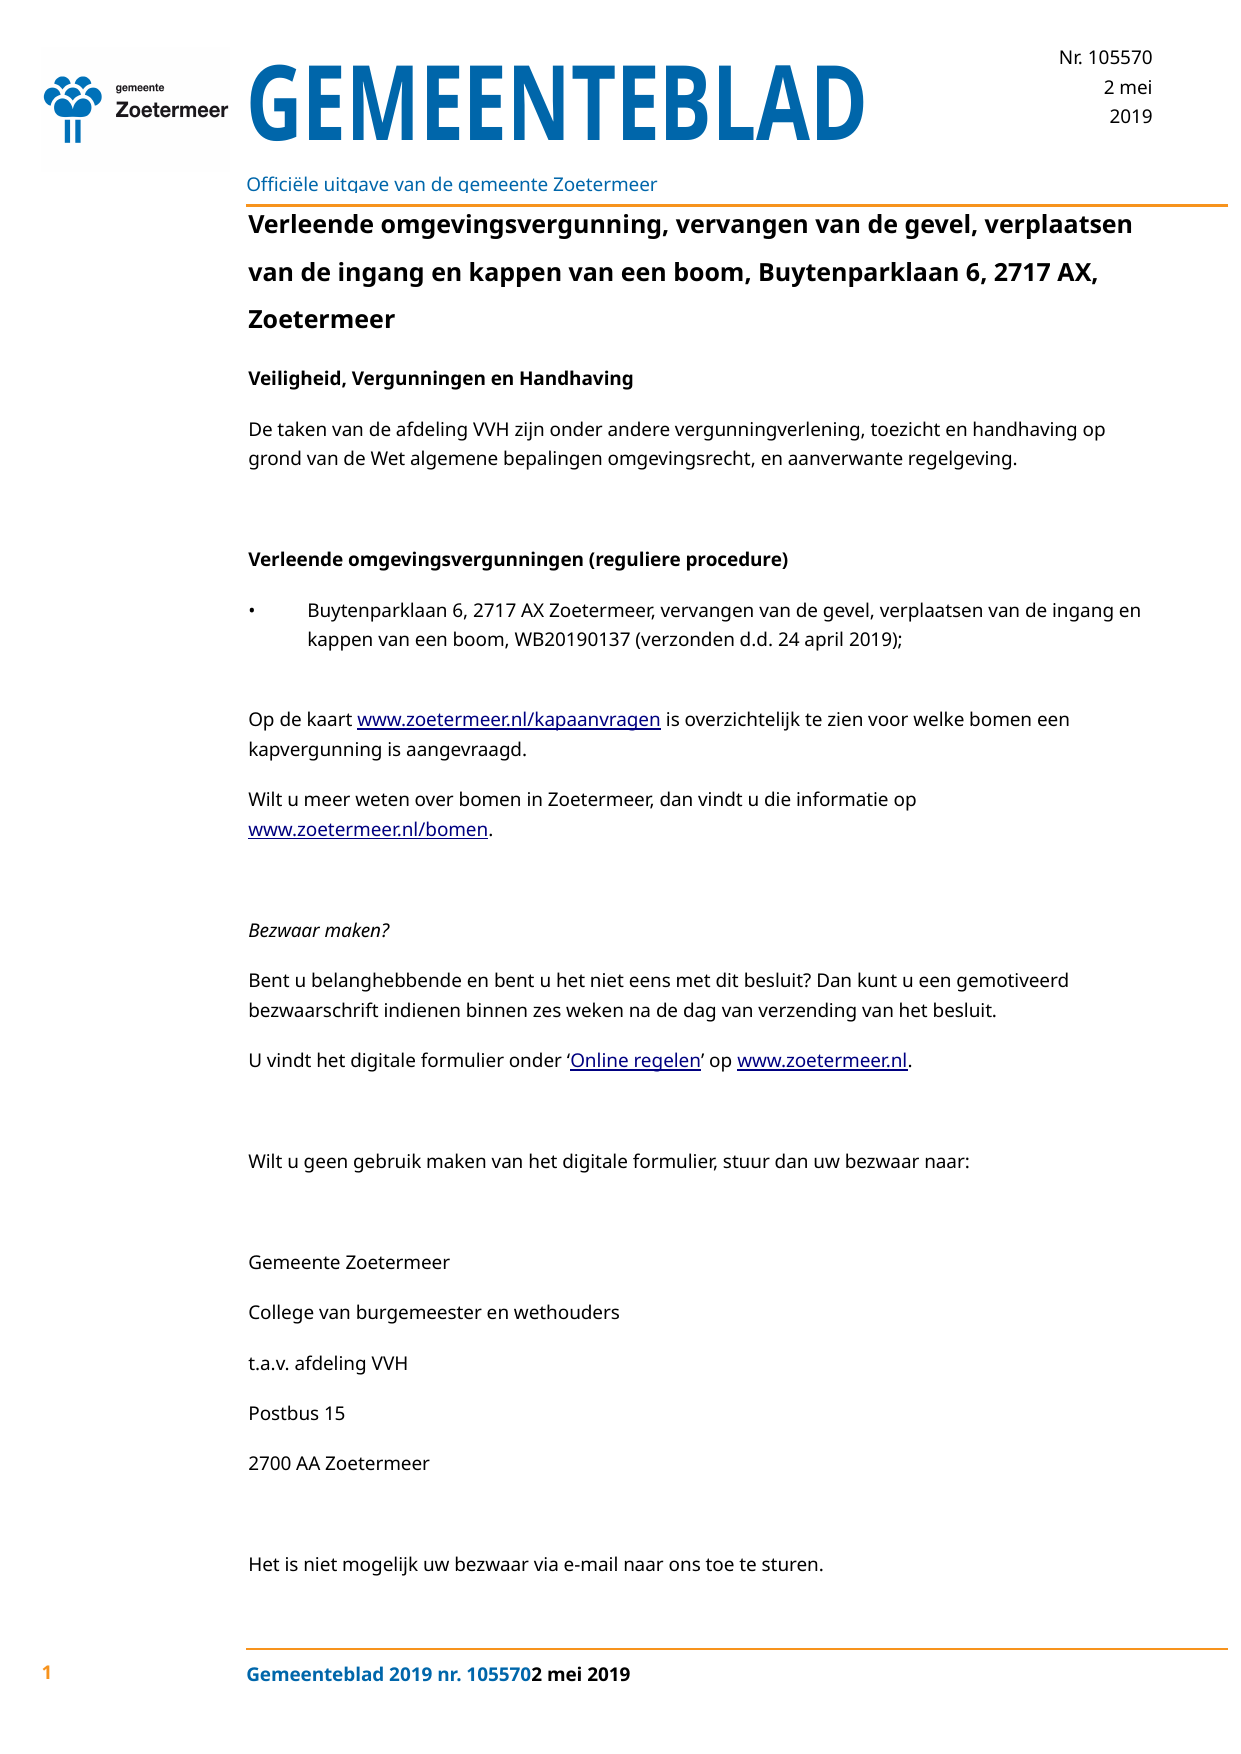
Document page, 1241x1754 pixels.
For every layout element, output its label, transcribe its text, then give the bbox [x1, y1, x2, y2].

text Wilt u meer weten over bomen in Zoetermeer, dan vindt u die informatie op www.zoetermeer.nl/bomen. [248, 786, 1152, 842]
text Het is niet mogelijk uw bezwaar via e-mail naar ons toe te sturen. [248, 1551, 1152, 1577]
text U vindt het digitale formulier onder ‘Online regelen’ op www.zoetermeer.nl. [248, 1047, 1152, 1073]
text Bezwaar maken? [248, 917, 1152, 942]
text t.a.v. afdeling VVH [248, 1350, 1152, 1375]
text College van burgemeester en wethouders [248, 1299, 1152, 1325]
text Op de kaart www.zoetermeer.nl/kapaanvragen is overzichtelijk te zien voor welke bomen een kapvergunning is aangevraagd. [248, 706, 1152, 762]
text Wilt u geen gebruik maken van het digitale formulier, stuur dan uw bezwaar naar: [248, 1148, 1152, 1174]
list Buytenparklaan 6, 2717 AX Zoetermeer, vervangen van de gevel, verplaatsen van de ingang en kappen van een boom, WB20190137 (verzonden d.d. 24 april 2019); [248, 597, 1152, 652]
picture [41, 47, 231, 172]
text Veiligheid, Vergunningen en Handhaving [248, 366, 1152, 391]
text Gemeente Zoetermeer [248, 1249, 1152, 1274]
text Verleende omgevingsvergunning, vervangen van de gevel, verplaatsen van de ingang en kappen van een boom, Buytenparklaan 6, 2717 AX, Zoetermeer [248, 207, 1152, 336]
text Verleende omgevingsvergunningen (reguliere procedure) [248, 546, 1152, 572]
text Bent u belanghebbende en bent u het niet eens met dit besluit? Dan kunt u een gemotiveerd bezwaarschrift indienen binnen zes weken na de dag van verzending van het besluit. [248, 967, 1152, 1022]
text Postbus 15 [248, 1400, 1152, 1426]
text De taken van de afdeling VVH zijn onder andere vergunningverlening, toezicht en handhaving op grond van de Wet algemene bepalingen omgevingsrecht, en aanverwante regelgeving. [248, 416, 1152, 471]
text 2700 AA Zoetermeer [248, 1451, 1152, 1476]
